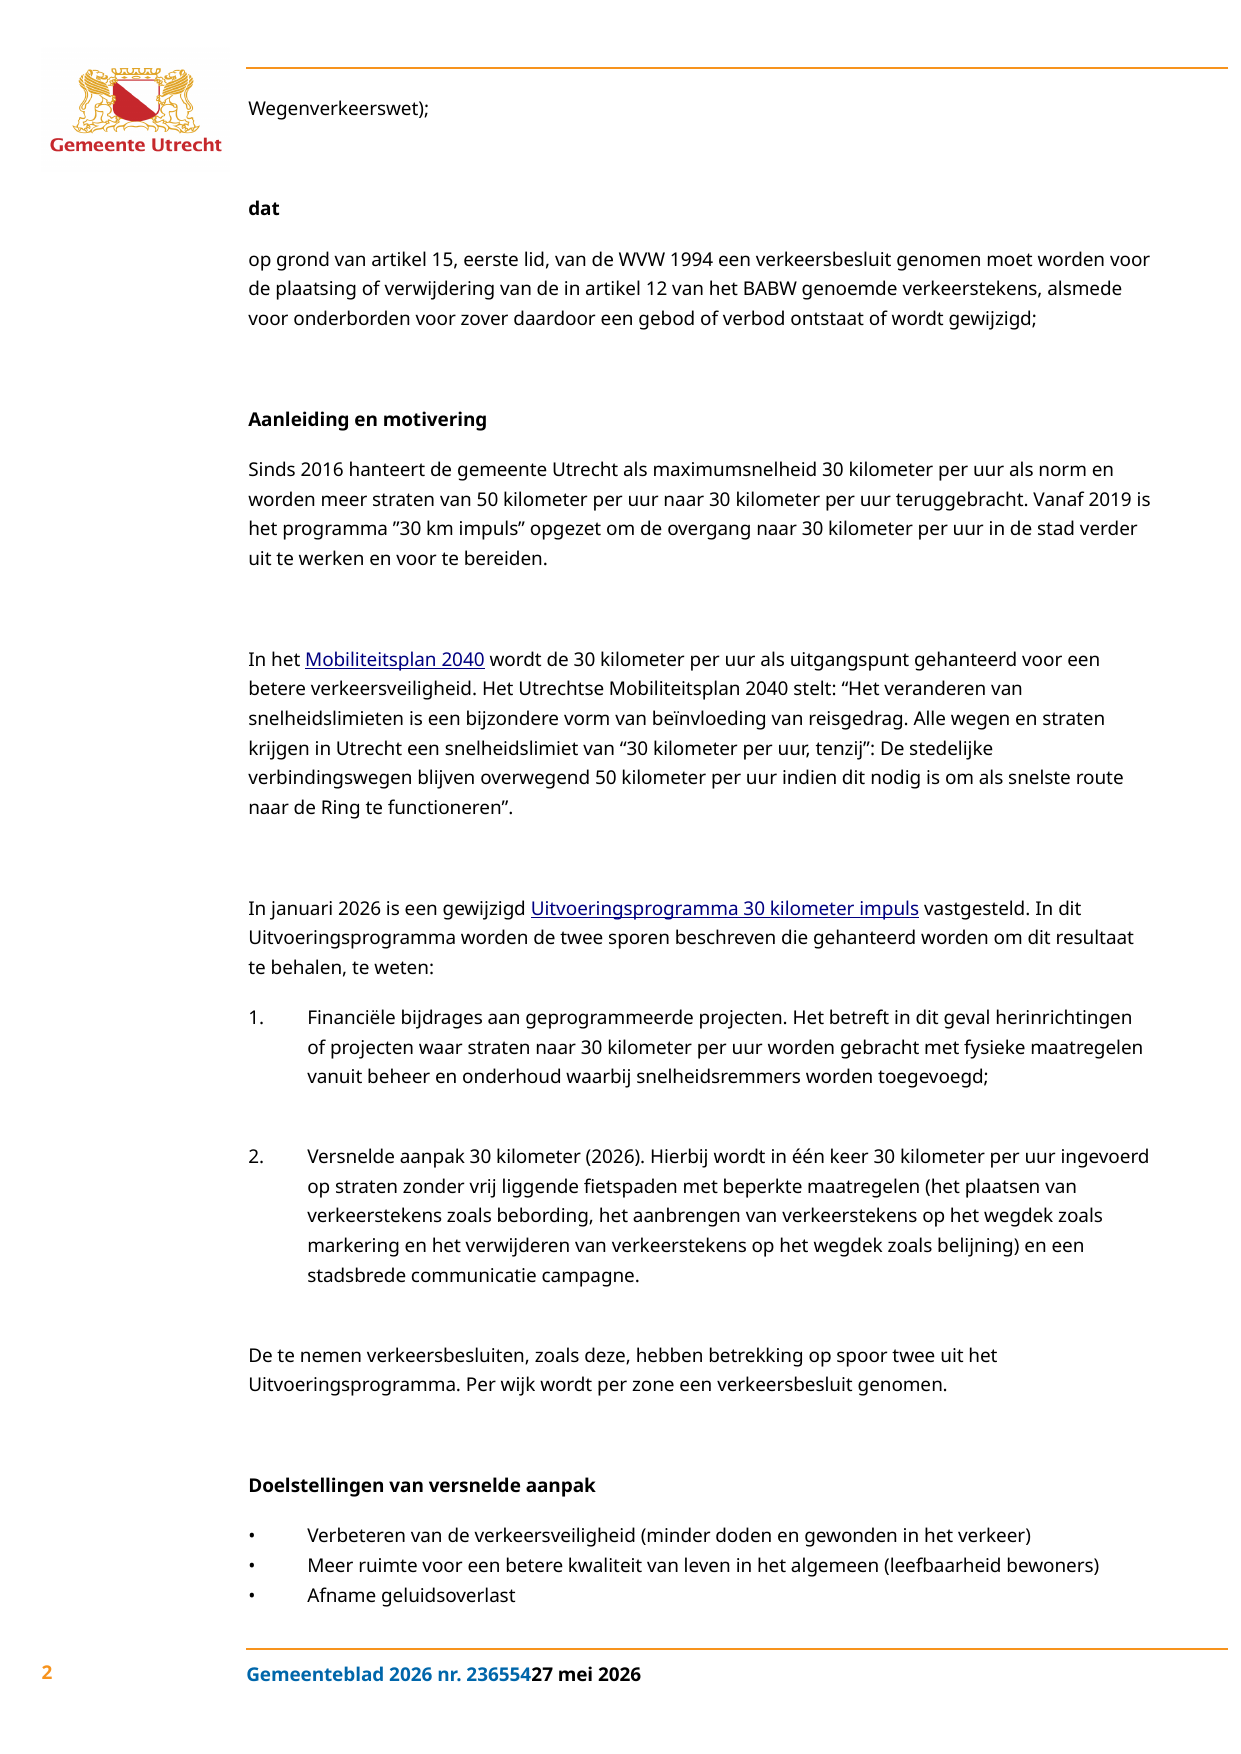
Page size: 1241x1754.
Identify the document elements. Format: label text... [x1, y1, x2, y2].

text Doelstellingen van versnelde aanpak [248, 1472, 1152, 1498]
text op grond van artikel 15, eerste lid, van de WVW 1994 een verkeersbesluit genomen moet worden voor de plaatsing of verwijdering van de in artikel 12 van het BABW genoemde verkeerstekens, alsmede voor onderborden voor zover daardoor een gebod of verbod ontstaat of wordt gewijzigd; [248, 246, 1152, 331]
text dat [248, 196, 1152, 221]
list Financiële bijdrages aan geprogrammeerde projecten. Het betreft in dit geval herinrichtingen of projecten waar straten naar 30 kilometer per uur worden gebracht met fysieke maatregelen vanuit beheer en onderhoud waarbij snelheidsremmers worden toegevoegd; [248, 1004, 1152, 1089]
list Versnelde aanpak 30 kilometer (2026). Hierbij wordt in één keer 30 kilometer per uur ingevoerd op straten zonder vrij liggende fietspaden met beperkte maatregelen (het plaatsen van verkeerstekens zoals bebording, het aanbrengen van verkeerstekens op het wegdek zoals markering en het verwijderen van verkeerstekens op het wegdek zoals belijning) en een stadsbrede communicatie campagne. [248, 1143, 1152, 1288]
picture [41, 47, 231, 172]
list Meer ruimte voor een betere kwaliteit van leven in het algemeen (leefbaarheid bewoners) [248, 1552, 1152, 1578]
text Aanleiding en motivering [248, 406, 1152, 432]
text In het Mobiliteitsplan 2040 wordt de 30 kilometer per uur als uitgangspunt gehanteerd voor een betere verkeersveiligheid. Het Utrechtse Mobiliteitsplan 2040 stelt: “Het veranderen van snelheidslimieten is een bijzondere vorm van beïnvloeding van reisgedrag. Alle wegen en straten krijgen in Utrecht een snelheidslimiet van “30 kilometer per uur, tenzij”: De stedelijke verbindingswegen blijven overwegend 50 kilometer per uur indien dit nodig is om als snelste route naar de Ring te functioneren”. [248, 646, 1152, 820]
list Afname geluidsoverlast [248, 1582, 1152, 1608]
text In januari 2026 is een gewijzigd Uitvoeringsprogramma 30 kilometer impuls vastgesteld. In dit Uitvoeringsprogramma worden de twee sporen beschreven die gehanteerd worden om dit resultaat te behalen, te weten: [248, 895, 1152, 980]
list Verbeteren van de verkeersveiligheid (minder doden en gewonden in het verkeer) [248, 1523, 1152, 1548]
text Wegenverkeerswet); [248, 95, 1152, 121]
text De te nemen verkeersbesluiten, zoals deze, hebben betrekking op spoor twee uit het Uitvoeringsprogramma. Per wijk wordt per zone een verkeersbesluit genomen. [248, 1342, 1152, 1397]
text Sinds 2016 hanteert de gemeente Utrecht als maximumsnelheid 30 kilometer per uur als norm en worden meer straten van 50 kilometer per uur naar 30 kilometer per uur teruggebracht. Vanaf 2019 is het programma ”30 km impuls” opgezet om de overgang naar 30 kilometer per uur in de stad verder uit te werken en voor te bereiden. [248, 456, 1152, 571]
